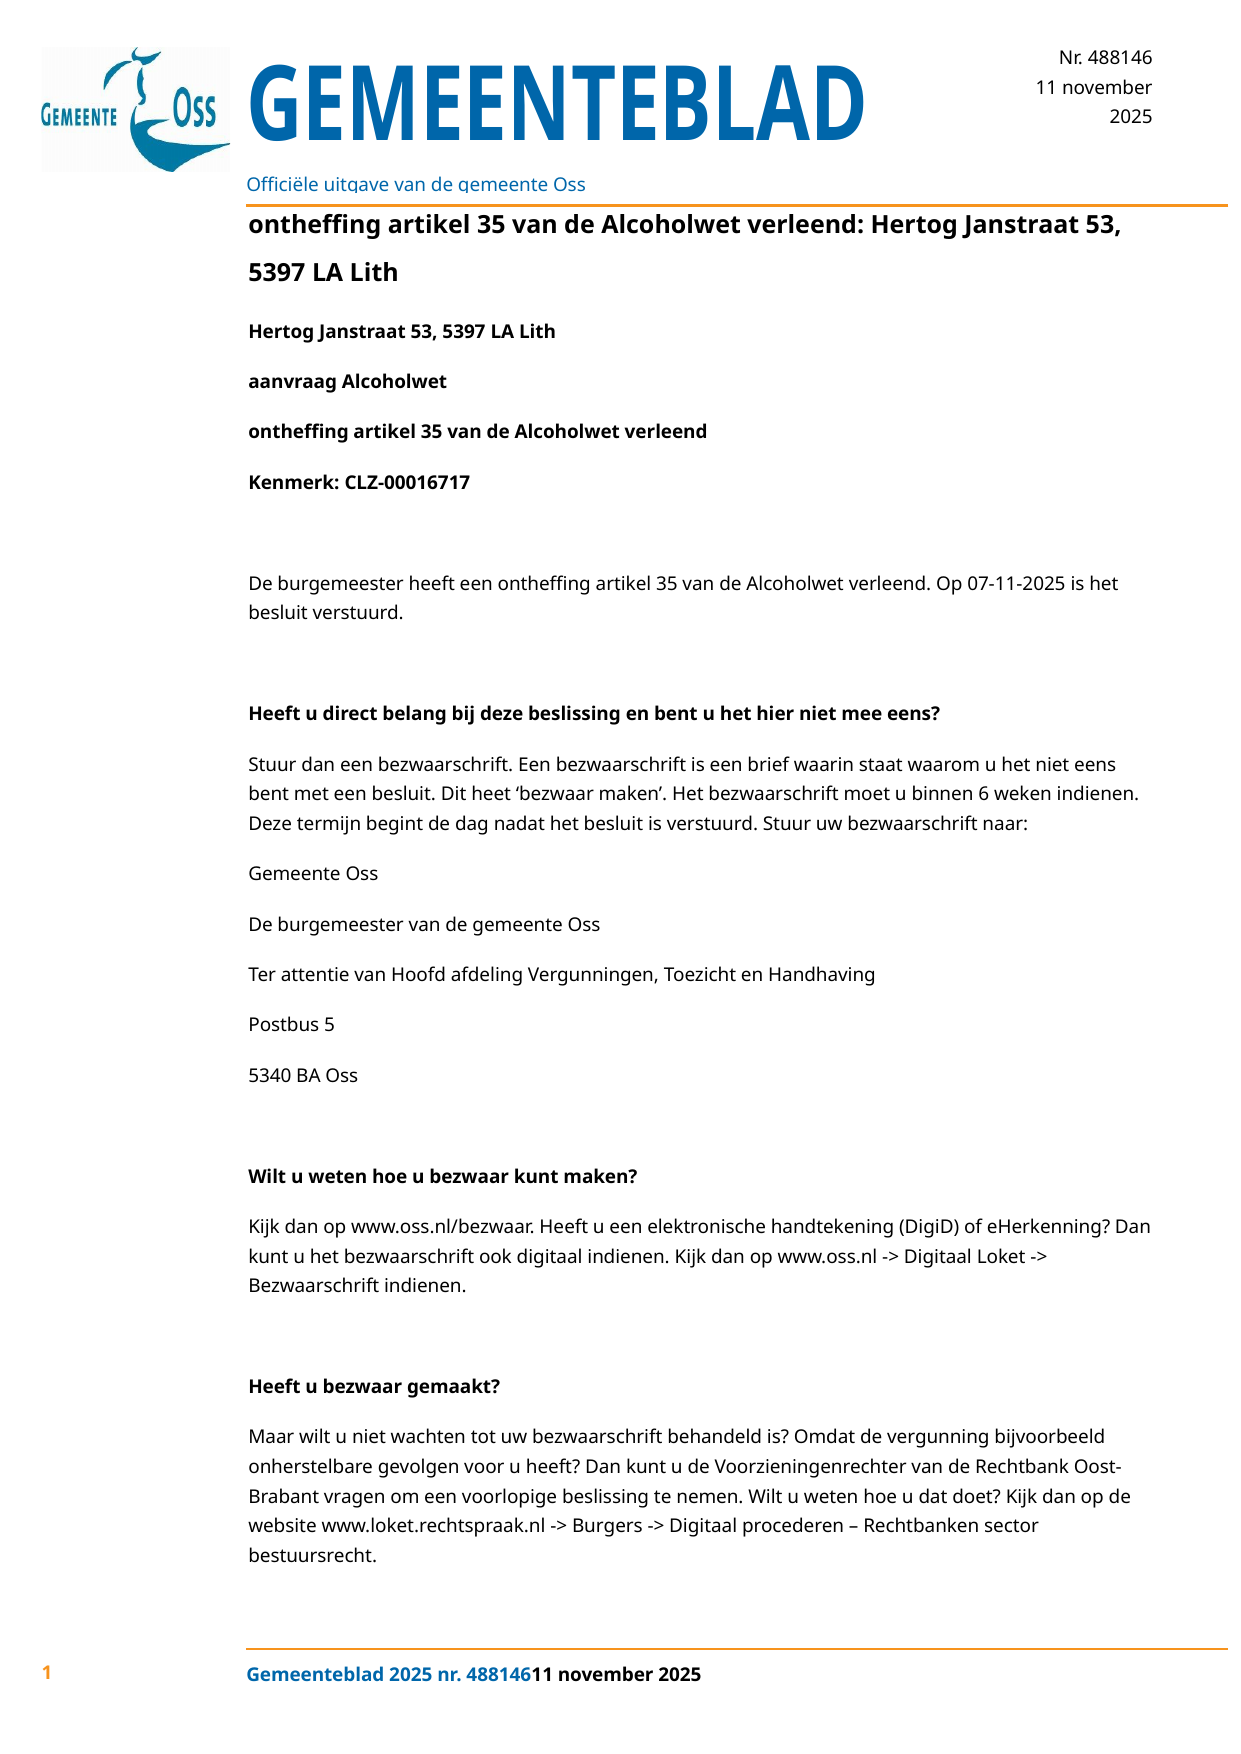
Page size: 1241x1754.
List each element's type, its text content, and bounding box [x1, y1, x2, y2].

text Maar wilt u niet wachten tot uw bezwaarschrift behandeld is? Omdat de vergunning bijvoorbeeld onherstelbare gevolgen voor u heeft? Dan kunt u de Voorzieningenrechter van de Rechtbank Oost-Brabant vragen om een voorlopige beslissing te nemen. Wilt u weten hoe u dat doet? Kijk dan op de website www.loket.rechtspraak.nl -> Burgers -> Digitaal procederen – Rechtbanken sector bestuursrecht. [248, 1424, 1152, 1568]
text Stuur dan een bezwaarschrift. Een bezwaarschrift is een brief waarin staat waarom u het niet eens bent met een besluit. Dit heet ‘bezwaar maken’. Het bezwaarschrift moet u binnen 6 weken indienen. Deze termijn begint de dag nadat het besluit is verstuurd. Stuur uw bezwaarschrift naar: [248, 751, 1152, 836]
text Hertog Janstraat 53, 5397 LA Lith [248, 318, 1152, 344]
text Heeft u direct belang bij deze beslissing en bent u het hier niet mee eens? [248, 700, 1152, 726]
text Gemeente Oss [248, 860, 1152, 886]
text De burgemeester heeft een ontheffing artikel 35 van de Alcoholwet verleend. Op 07-11-2025 is het besluit verstuurd. [248, 570, 1152, 625]
text Ter attentie van Hoofd afdeling Vergunningen, Toezicht en Handhaving [248, 961, 1152, 987]
text aanvraag Alcoholwet [248, 368, 1152, 394]
text Kijk dan op www.oss.nl/bezwaar. Heeft u een elektronische handtekening (DigiD) of eHerkenning? Dan kunt u het bezwaarschrift ook digitaal indienen. Kijk dan op www.oss.nl -> Digitaal Loket -> Bezwaarschrift indienen. [248, 1213, 1152, 1298]
text Kenmerk: CLZ-00016717 [248, 469, 1152, 495]
text Postbus 5 [248, 1012, 1152, 1037]
text 5340 BA Oss [248, 1062, 1152, 1088]
text Wilt u weten hoe u bezwaar kunt maken? [248, 1163, 1152, 1189]
text Heeft u bezwaar gemaakt? [248, 1373, 1152, 1399]
picture [41, 47, 231, 172]
text De burgemeester van de gemeente Oss [248, 911, 1152, 937]
text ontheffing artikel 35 van de Alcoholwet verleend [248, 419, 1152, 444]
text ontheffing artikel 35 van de Alcoholwet verleend: Hertog Janstraat 53, 5397 LA Lith [248, 207, 1152, 288]
